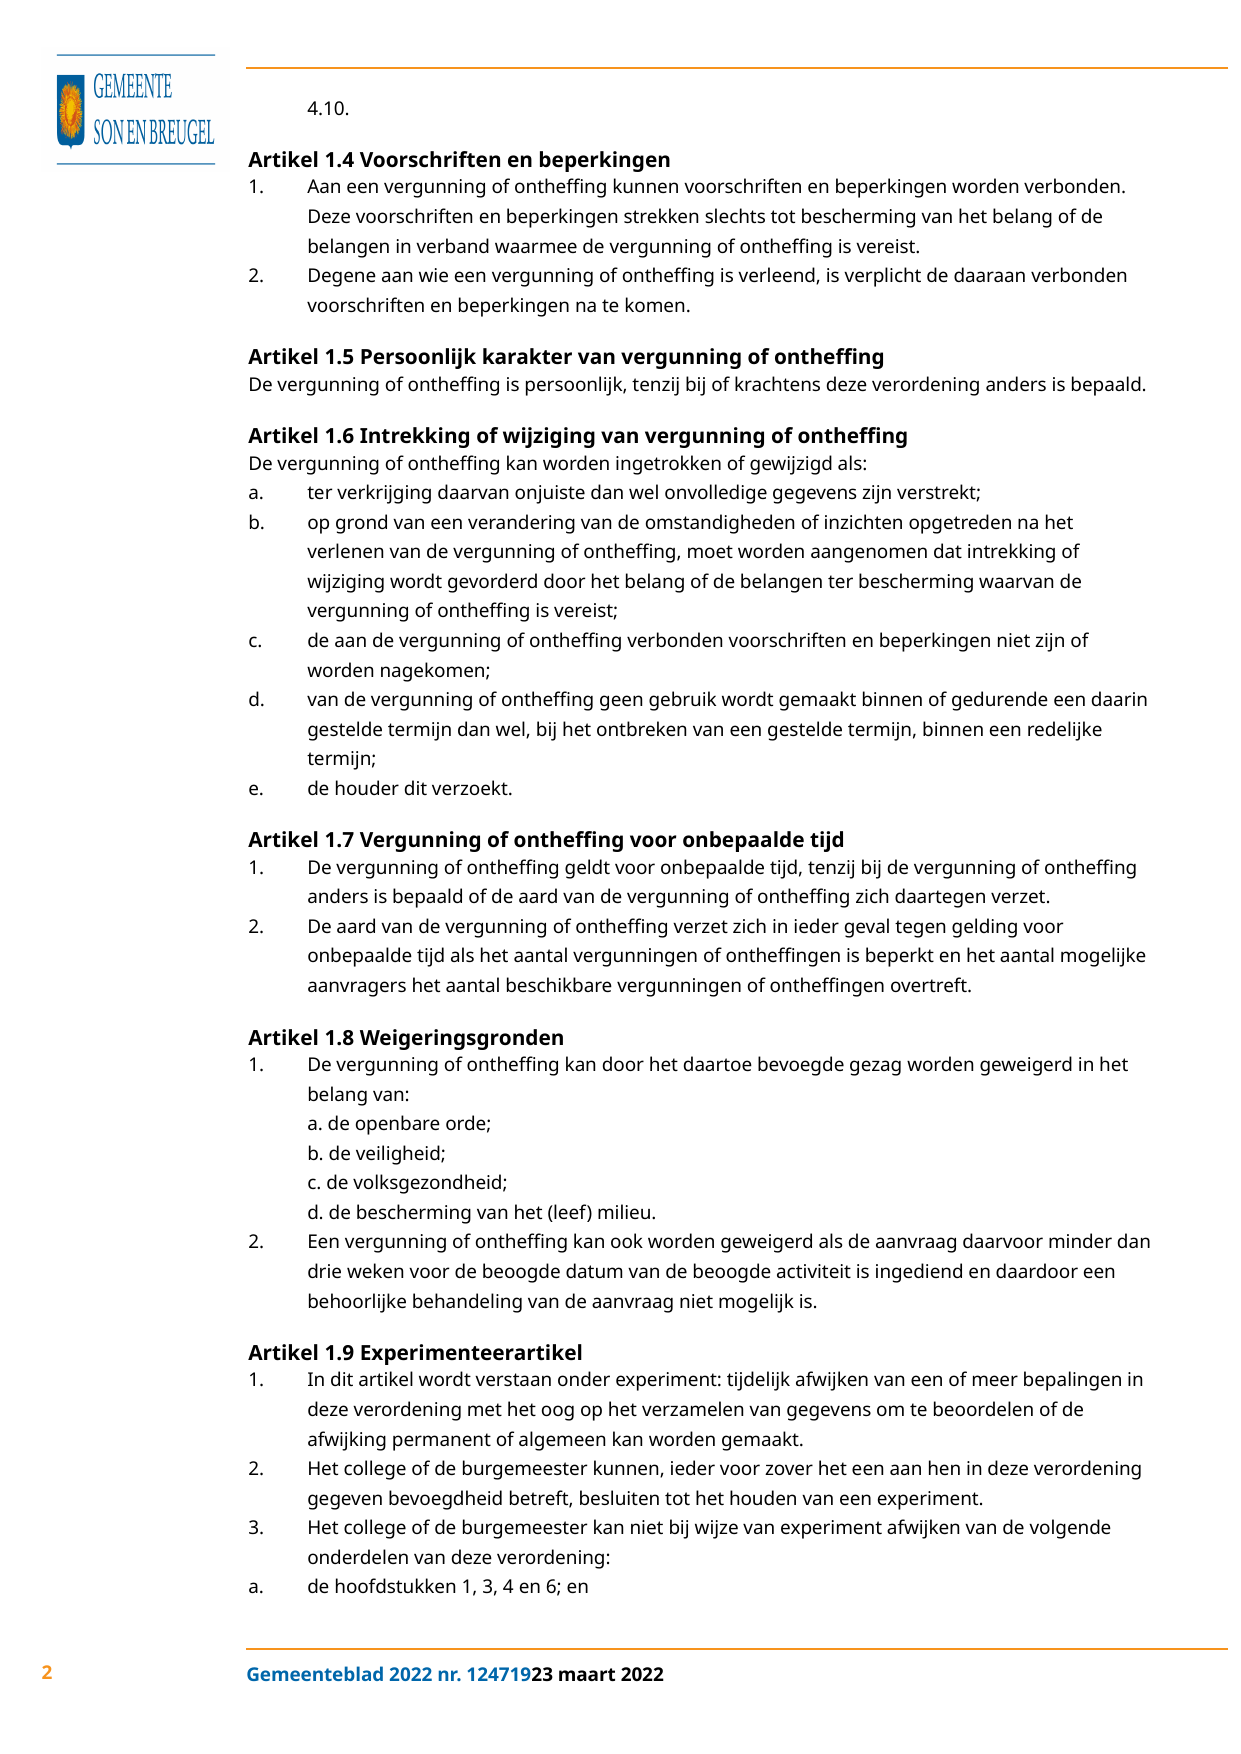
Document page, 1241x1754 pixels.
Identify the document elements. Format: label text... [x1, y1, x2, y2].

list de houder dit verzoekt. [248, 775, 1152, 801]
text Artikel 1.4 Voorschriften en beperkingen [248, 145, 1152, 174]
list De aard van de vergunning of ontheffing verzet zich in ieder geval tegen gelding voor onbepaalde tijd als het aantal vergunningen of ontheffingen is beperkt en het aantal mogelijke aanvragers het aantal beschikbare vergunningen of ontheffingen overtreft. [248, 913, 1152, 998]
list Het college of de burgemeester kan niet bij wijze van experiment afwijken van de volgende onderdelen van deze verordening: [248, 1514, 1152, 1570]
list op grond van een verandering van de omstandigheden of inzichten opgetreden na het verlenen van de vergunning of ontheffing, moet worden aangenomen dat intrekking of wijziging wordt gevorderd door het belang of de belangen ter bescherming waarvan de vergunning of ontheffing is vereist; [248, 509, 1152, 623]
list De vergunning of ontheffing geldt voor onbepaalde tijd, tenzij bij de vergunning of ontheffing anders is bepaald of de aard van de vergunning of ontheffing zich daartegen verzet. [248, 854, 1152, 909]
list ter verkrijging daarvan onjuiste dan wel onvolledige gegevens zijn verstrekt; [248, 479, 1152, 505]
list Degene aan wie een vergunning of ontheffing is verleend, is verplicht de daaraan verbonden voorschriften en beperkingen na te komen. [248, 262, 1152, 318]
list d. de bescherming van het (leef) milieu. [248, 1199, 1152, 1225]
text Artikel 1.7 Vergunning of ontheffing voor onbepaalde tijd [248, 826, 1152, 854]
text De vergunning of ontheffing is persoonlijk, tenzij bij of krachtens deze verordening anders is bepaald. [248, 371, 1152, 397]
text Artikel 1.9 Experimenteerartikel [248, 1338, 1152, 1367]
list a. de openbare orde; [248, 1110, 1152, 1136]
list c. de volksgezondheid; [248, 1169, 1152, 1195]
list Een vergunning of ontheffing kan ook worden geweigerd als de aanvraag daarvoor minder dan drie weken voor de beoogde datum van de beoogde activiteit is ingediend en daardoor een behoorlijke behandeling van de aanvraag niet mogelijk is. [248, 1229, 1152, 1313]
list de hoofdstukken 1, 3, 4 en 6; en [248, 1574, 1152, 1599]
text Artikel 1.6 Intrekking of wijziging van vergunning of ontheffing [248, 421, 1152, 450]
text De vergunning of ontheffing kan worden ingetrokken of gewijzigd als: [248, 450, 1152, 475]
text Artikel 1.8 Weigeringsgronden [248, 1023, 1152, 1051]
list b. de veiligheid; [248, 1140, 1152, 1166]
list van de vergunning of ontheffing geen gebruik wordt gemaakt binnen of gedurende een daarin gestelde termijn dan wel, bij het ontbreken van een gestelde termijn, binnen een redelijke termijn; [248, 686, 1152, 771]
list 4.10. [248, 95, 1152, 121]
list de aan de vergunning of ontheffing verbonden voorschriften en beperkingen niet zijn of worden nagekomen; [248, 627, 1152, 682]
list Aan een vergunning of ontheffing kunnen voorschriften en beperkingen worden verbonden. Deze voorschriften en beperkingen strekken slechts tot bescherming van het belang of de belangen in verband waarmee de vergunning of ontheffing is vereist. [248, 174, 1152, 258]
text Artikel 1.5 Persoonlijk karakter van vergunning of ontheffing [248, 342, 1152, 371]
list Het college of de burgemeester kunnen, ieder voor zover het een aan hen in deze verordening gegeven bevoegdheid betreft, besluiten tot het houden van een experiment. [248, 1455, 1152, 1511]
picture [41, 47, 231, 172]
list In dit artikel wordt verstaan onder experiment: tijdelijk afwijken van een of meer bepalingen in deze verordening met het oog op het verzamelen van gegevens om te beoordelen of de afwijking permanent of algemeen kan worden gemaakt. [248, 1367, 1152, 1452]
list De vergunning of ontheffing kan door het daartoe bevoegde gezag worden geweigerd in het belang van: [248, 1051, 1152, 1106]
